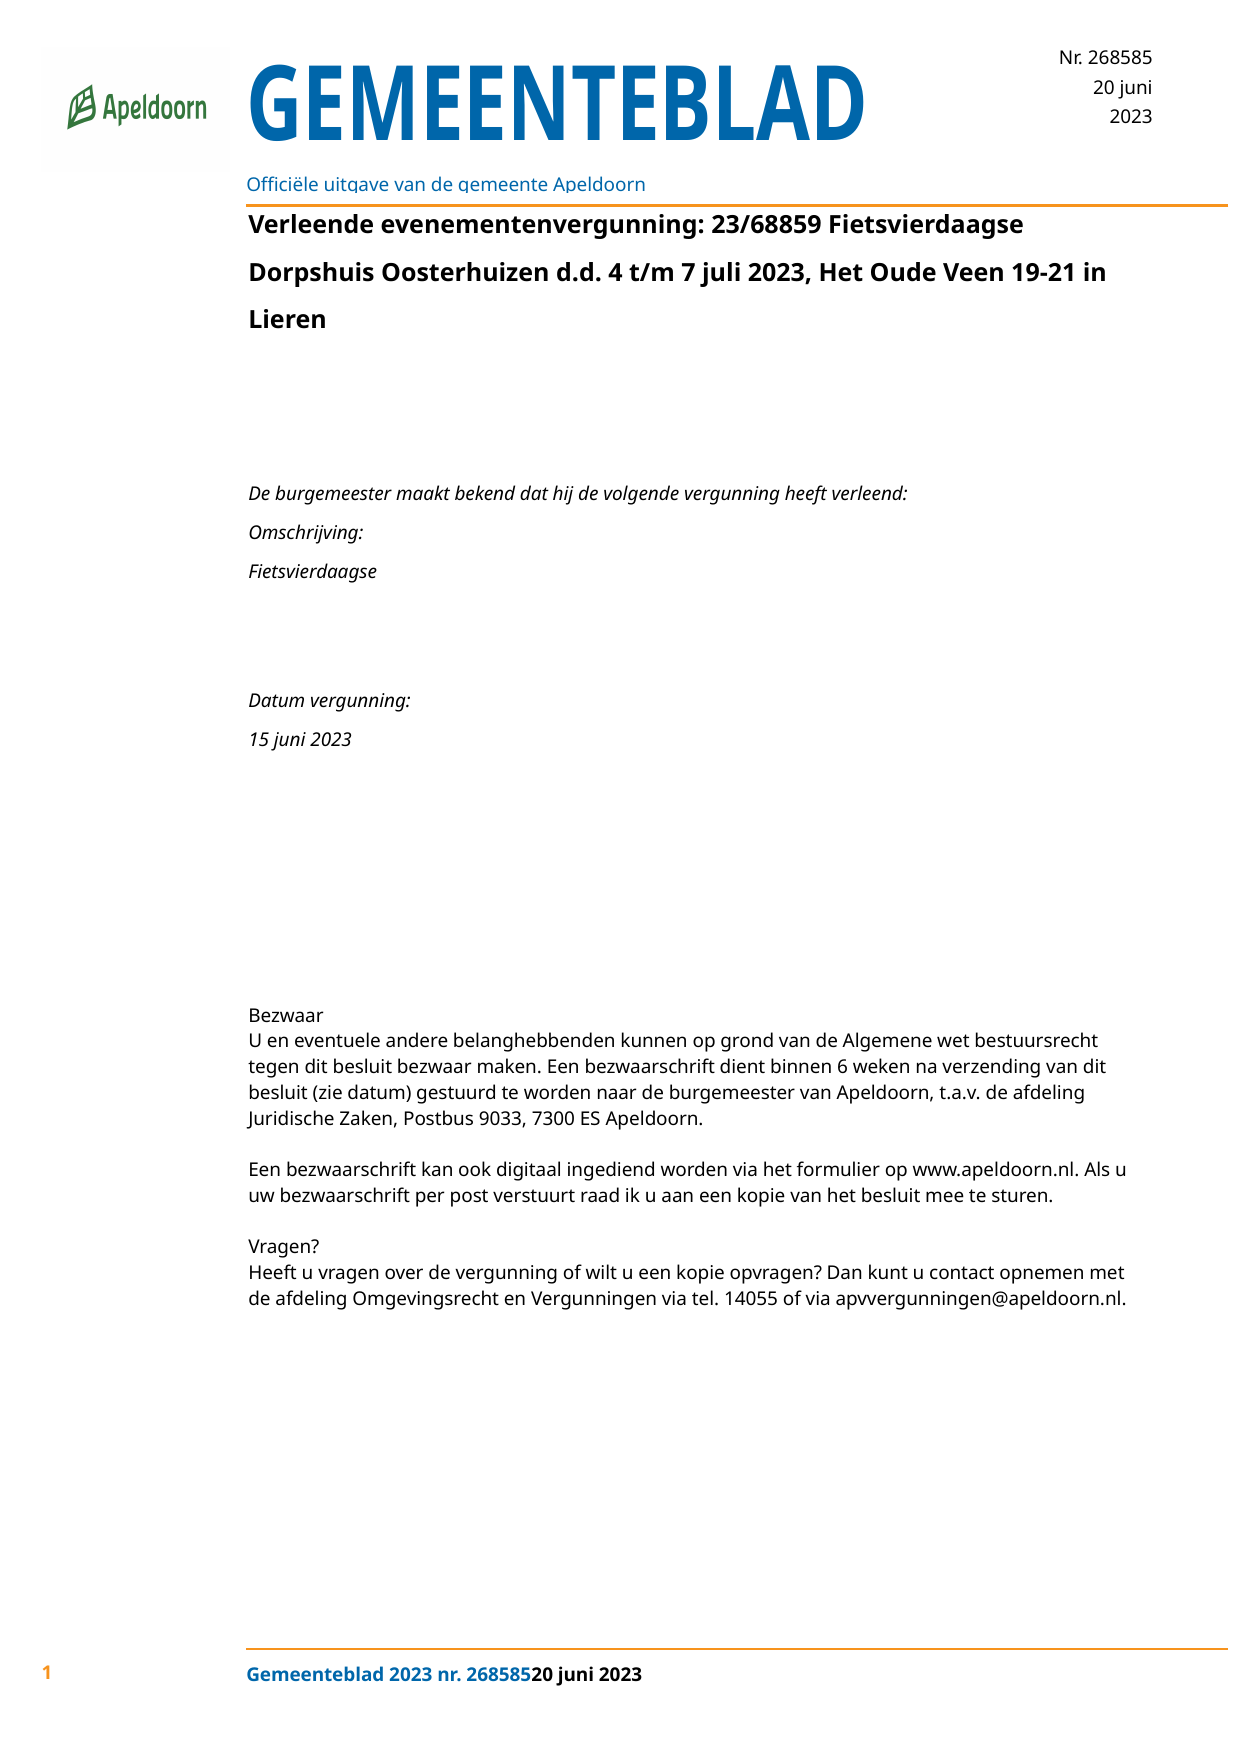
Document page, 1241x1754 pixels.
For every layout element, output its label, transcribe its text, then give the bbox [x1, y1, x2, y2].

text U en eventuele andere belanghebbenden kunnen op grond van de Algemene wet bestuursrecht tegen dit besluit bezwaar maken. Een bezwaarschrift dient binnen 6 weken na verzending van dit besluit (zie datum) gestuurd te worden naar de burgemeester van Apeldoorn, t.a.v. de afdeling Juridische Zaken, Postbus 9033, 7300 ES Apeldoorn. [248, 1028, 1152, 1131]
text Fietsvierdaagse [248, 558, 1152, 584]
text Vragen? [248, 1233, 1152, 1259]
text Heeft u vragen over de vergunning of wilt u een kopie opvragen? Dan kunt u contact opnemen met de afdeling Omgevingsrecht en Vergunningen via tel. 14055 of via apvvergunningen@apeldoorn.nl. [248, 1259, 1152, 1311]
text De burgemeester maakt bekend dat hij de volgende vergunning heeft verleend: [248, 480, 1152, 506]
text 15 juni 2023 [248, 727, 1152, 752]
text Bezwaar [248, 1002, 1152, 1028]
picture [41, 47, 231, 172]
text Datum vergunning: [248, 687, 1152, 713]
text Verleende evenementenvergunning: 23/68859 Fietsvierdaagse Dorpshuis Oosterhuizen d.d. 4 t/m 7 juli 2023, Het Oude Veen 19-21 in Lieren [248, 207, 1152, 336]
text Omschrijving: [248, 519, 1152, 545]
text Een bezwaarschrift kan ook digitaal ingediend worden via het formulier op www.apeldoorn.nl. Als u uw bezwaarschrift per post verstuurt raad ik u aan een kopie van het besluit mee te sturen. [248, 1156, 1152, 1208]
